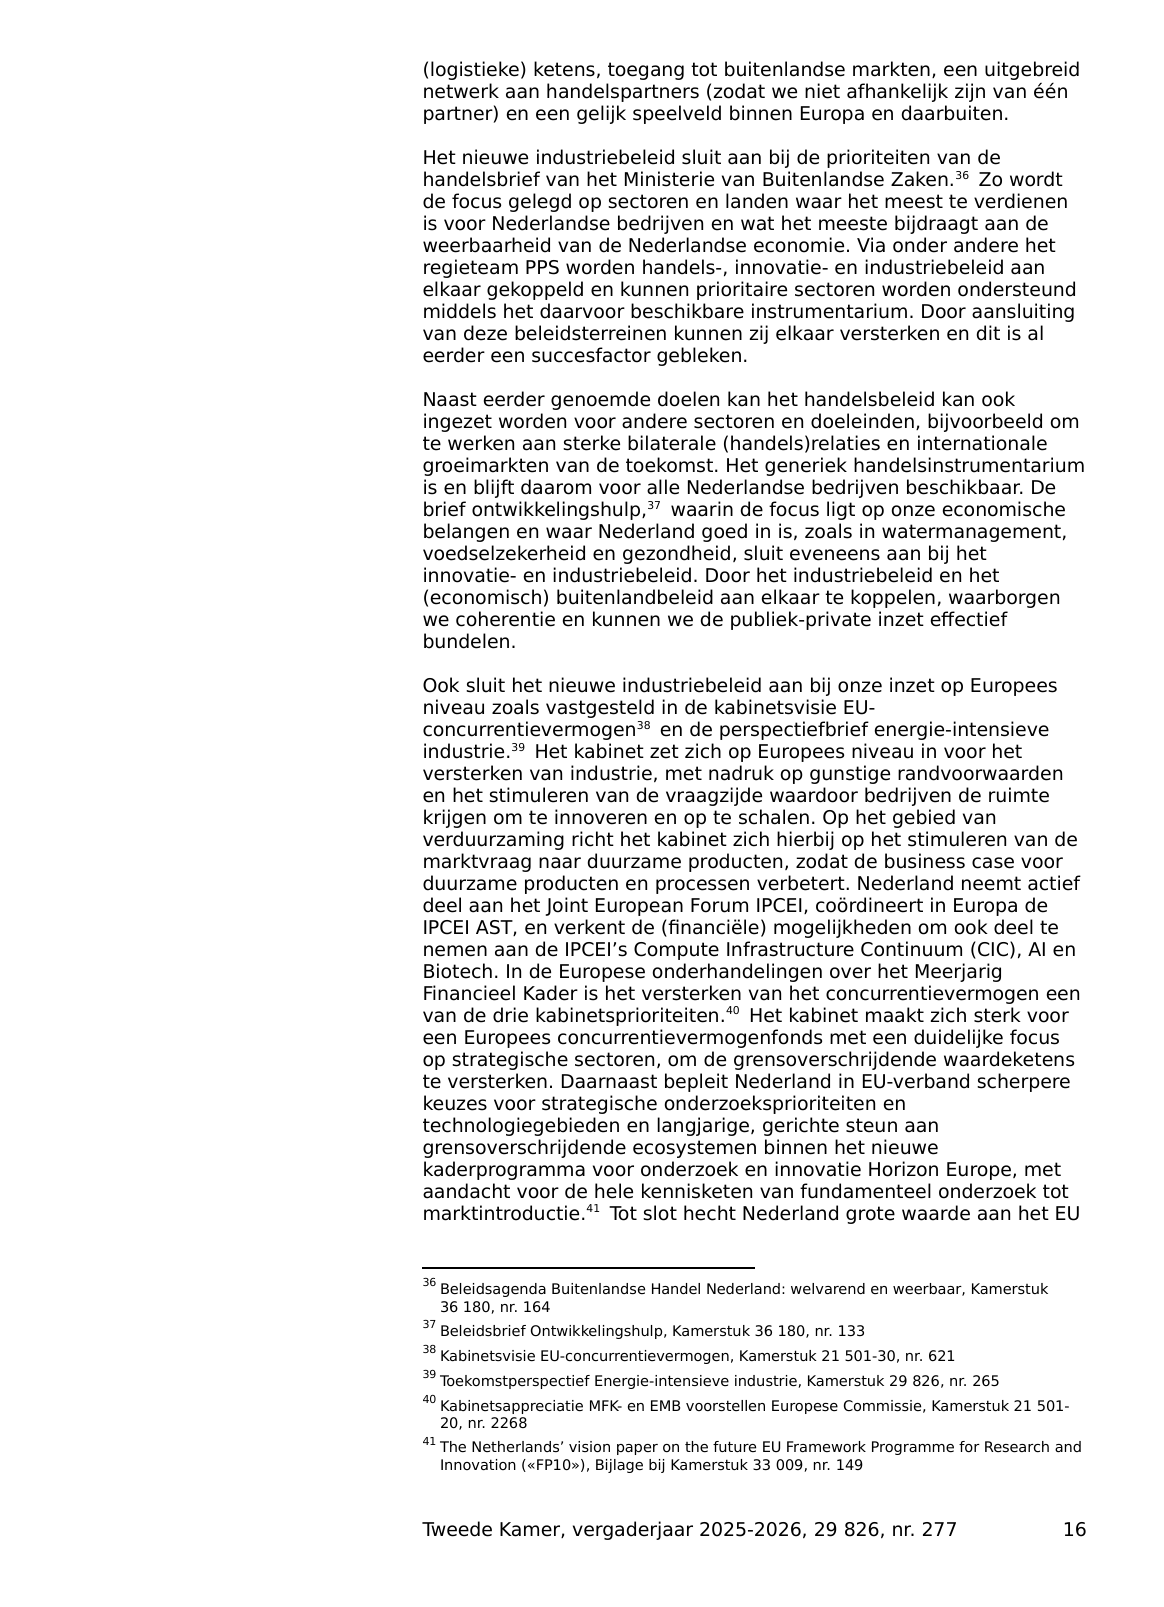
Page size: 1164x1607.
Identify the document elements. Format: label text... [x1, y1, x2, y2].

text Het nieuwe industriebeleid sluit aan bij de prioriteiten van de handelsbrief van het Ministerie van Buitenlandse Zaken. Zo wordt de focus gelegd op sectoren en landen waar het meest te verdienen is voor Nederlandse bedrijven en wat het meeste bijdraagt aan de weerbaarheid van de Nederlandse economie. Via onder andere het regieteam PPS worden handels-, innovatie- en industriebeleid aan elkaar gekoppeld en kunnen prioritaire sectoren worden ondersteund middels het daarvoor beschikbare instrumentarium. Door aansluiting van deze beleidsterreinen kunnen zij elkaar versterken en dit is al eerder een succesfactor gebleken. [422, 147, 1087, 367]
text The Netherlands’ vision paper on the future EU Framework Programme for Research and Innovation («FP10»), Bijlage bij Kamerstuk 33 009, nr. 149 [422, 1435, 1087, 1474]
text (logistieke) ketens, toegang tot buitenlandse markten, een uitgebreid netwerk aan handelspartners (zodat we niet afhankelijk zijn van één partner) en een gelijk speelveld binnen Europa en daarbuiten. [422, 59, 1087, 125]
text Kabinetsappreciatie MFK- en EMB voorstellen Europese Commissie, Kamerstuk 21 501-20, nr. 2268 [422, 1393, 1087, 1432]
text Beleidsbrief Ontwikkelingshulp, Kamerstuk 36 180, nr. 133 [422, 1318, 1087, 1341]
text Naast eerder genoemde doelen kan het handelsbeleid kan ook ingezet worden voor andere sectoren en doeleinden, bijvoorbeeld om te werken aan sterke bilaterale (handels)relaties en internationale groeimarkten van de toekomst. Het generiek handelsinstrumentarium is en blijft daarom voor alle Nederlandse bedrijven beschikbaar. De brief ontwikkelingshulp, waarin de focus ligt op onze economische belangen en waar Nederland goed in is, zoals in watermanagement, voedselzekerheid en gezondheid, sluit eveneens aan bij het innovatie- en industriebeleid. Door het industriebeleid en het (economisch) buitenlandbeleid aan elkaar te koppelen, waarborgen we coherentie en kunnen we de publiek-private inzet effectief bundelen. [422, 389, 1087, 653]
text Toekomstperspectief Energie-intensieve industrie, Kamerstuk 29 826, nr. 265 [422, 1368, 1087, 1391]
text Kabinetsvisie EU-concurrentievermogen, Kamerstuk 21 501-30, nr. 621 [422, 1343, 1087, 1366]
text Ook sluit het nieuwe industriebeleid aan bij onze inzet op Europees niveau zoals vastgesteld in de kabinetsvisie EU-concurrentievermogen en de perspectiefbrief energie-intensieve industrie. Het kabinet zet zich op Europees niveau in voor het versterken van industrie, met nadruk op gunstige randvoorwaarden en het stimuleren van de vraagzijde waardoor bedrijven de ruimte krijgen om te innoveren en op te schalen. Op het gebied van verduurzaming richt het kabinet zich hierbij op het stimuleren van de marktvraag naar duurzame producten, zodat de business case voor duurzame producten en processen verbetert. Nederland neemt actief deel aan het Joint European Forum IPCEI, coördineert in Europa de IPCEI AST, en verkent de (financiële) mogelijkheden om ook deel te nemen aan de IPCEI’s Compute Infrastructure Continuum (CIC), AI en Biotech. In de Europese onderhandelingen over het Meerjarig Financieel Kader is het versterken van het concurrentievermogen een van de drie kabinetsprioriteiten. Het kabinet maakt zich sterk voor een Europees concurrentievermogenfonds met een duidelijke focus op strategische sectoren, om de grensoverschrijdende waardeketens te versterken. Daarnaast bepleit Nederland in EU-verband scherpere keuzes voor strategische onderzoeksprioriteiten en technologiegebieden en langjarige, gerichte steun aan grensoverschrijdende ecosystemen binnen het nieuwe kaderprogramma voor onderzoek en innovatie Horizon Europe, met aandacht voor de hele kennisketen van fundamenteel onderzoek tot marktintroductie. Tot slot hecht Nederland grote waarde aan het EU [422, 675, 1087, 1224]
text Beleidsagenda Buitenlandse Handel Nederland: welvarend en weerbaar, Kamerstuk 36 180, nr. 164 [422, 1277, 1087, 1316]
